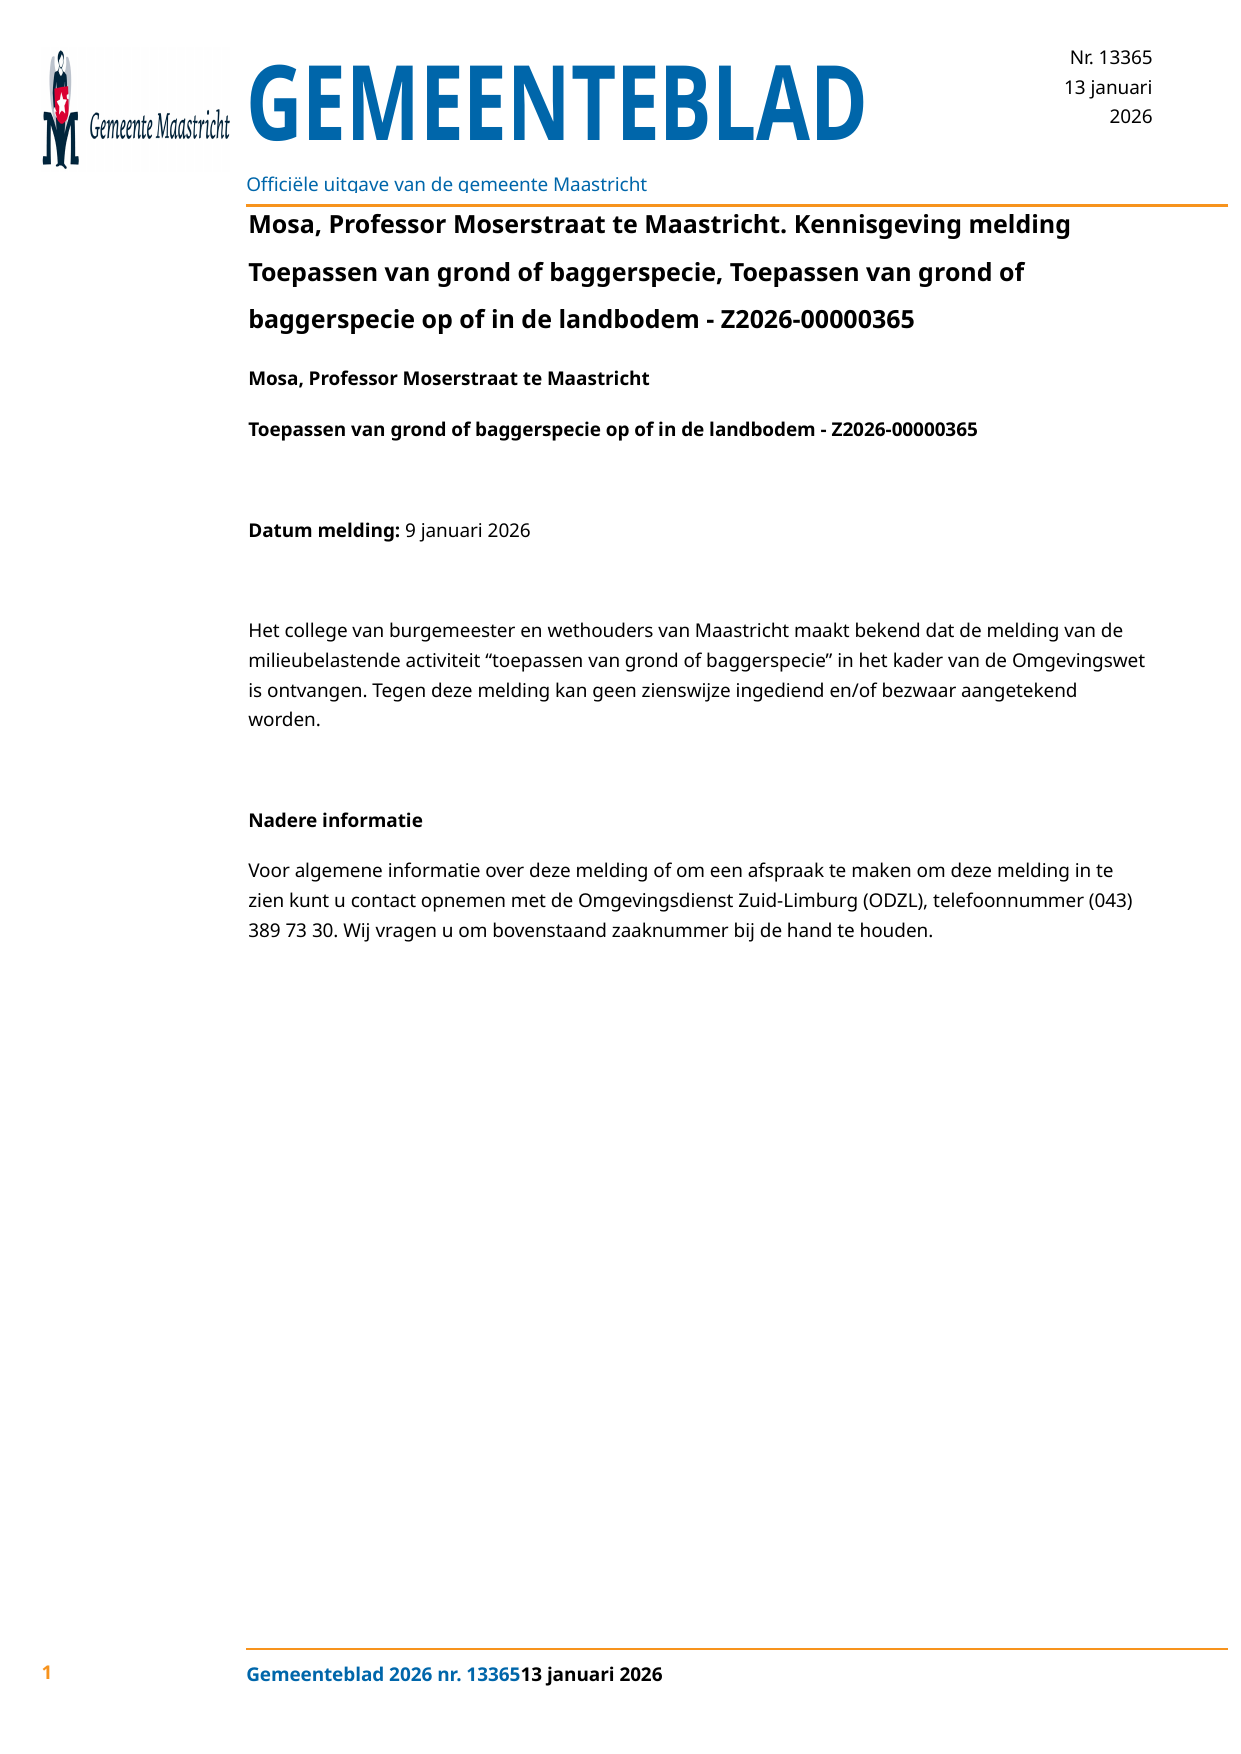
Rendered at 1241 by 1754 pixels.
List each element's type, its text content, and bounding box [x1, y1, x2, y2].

text Nadere informatie [248, 807, 1152, 833]
text Datum melding: 9 januari 2026 [248, 517, 1152, 542]
text Mosa, Professor Moserstraat te Maastricht [248, 366, 1152, 391]
text Mosa, Professor Moserstraat te Maastricht. Kennisgeving melding Toepassen van grond of baggerspecie, Toepassen van grond of baggerspecie op of in de landbodem - Z2026-00000365 [248, 207, 1152, 336]
text Toepassen van grond of baggerspecie op of in de landbodem - Z2026-00000365 [248, 416, 1152, 442]
picture [41, 47, 231, 172]
text Voor algemene informatie over deze melding of om een afspraak te maken om deze melding in te zien kunt u contact opnemen met de Omgevingsdienst Zuid-Limburg (ODZL), telefoonnummer (043) 389 73 30. Wij vragen u om bovenstaand zaaknummer bij de hand te houden. [248, 858, 1152, 942]
text Het college van burgemeester en wethouders van Maastricht maakt bekend dat de melding van de milieubelastende activiteit “toepassen van grond of baggerspecie” in het kader van de Omgevingswet is ontvangen. Tegen deze melding kan geen zienswijze ingediend en/of bezwaar aangetekend worden. [248, 618, 1152, 732]
